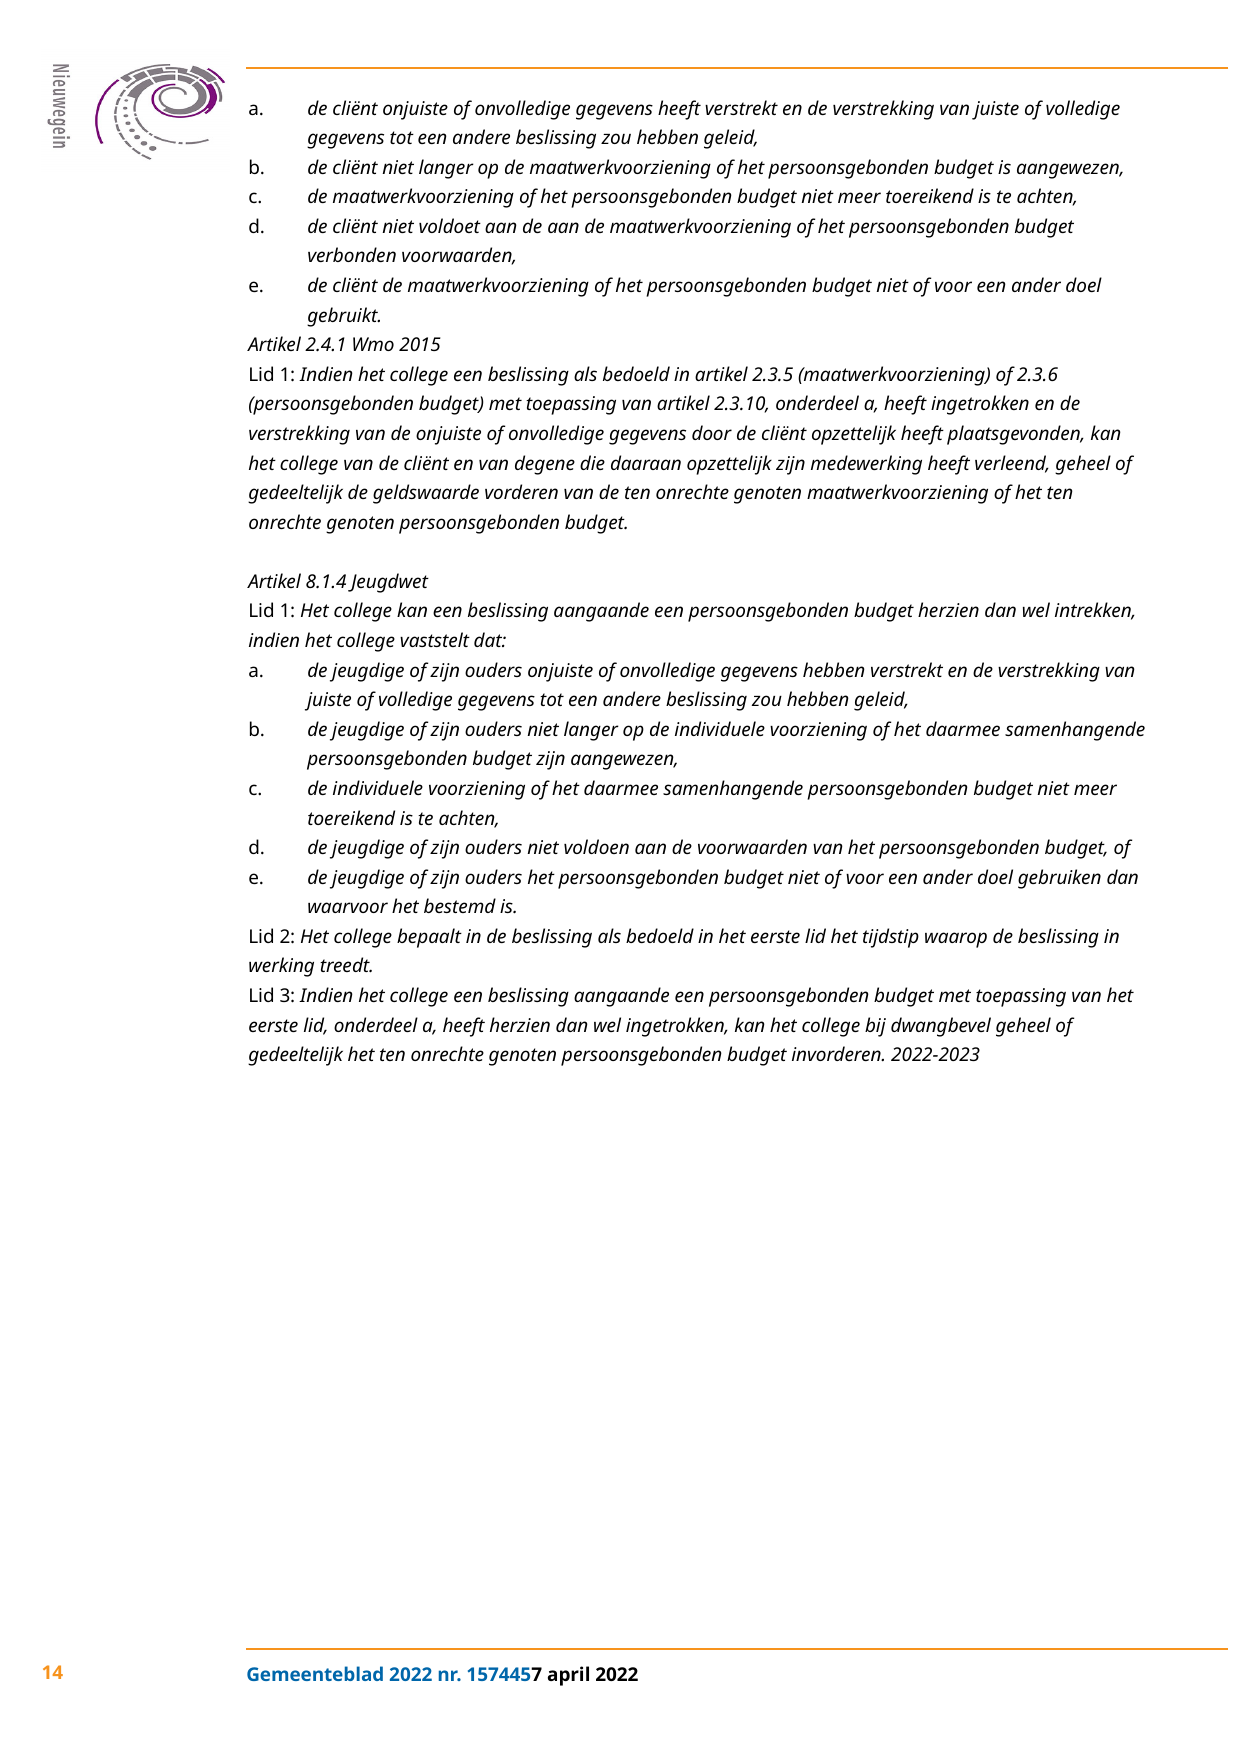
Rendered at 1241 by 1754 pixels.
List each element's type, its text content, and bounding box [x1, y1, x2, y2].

text Lid 1: Het college kan een beslissing aangaande een persoonsgebonden budget herzien dan wel intrekken, indien het college vaststelt dat: [248, 598, 1152, 653]
text Artikel 8.1.4 Jeugdwet [248, 568, 1152, 594]
list de cliënt de maatwerkvoorziening of het persoonsgebonden budget niet of voor een ander doel gebruikt. [248, 272, 1152, 328]
list de cliënt onjuiste of onvolledige gegevens heeft verstrekt en de verstrekking van juiste of volledige gegevens tot een andere beslissing zou hebben geleid, [248, 95, 1152, 150]
text Lid 2: Het college bepaalt in de beslissing als bedoeld in het eerste lid het tijdstip waarop de beslissing in werking treedt. [248, 923, 1152, 978]
list de jeugdige of zijn ouders onjuiste of onvolledige gegevens hebben verstrekt en de verstrekking van juiste of volledige gegevens tot een andere beslissing zou hebben geleid, [248, 657, 1152, 712]
list de maatwerkvoorziening of het persoonsgebonden budget niet meer toereikend is te achten, [248, 183, 1152, 209]
list de individuele voorziening of het daarmee samenhangende persoonsgebonden budget niet meer toereikend is te achten, [248, 775, 1152, 831]
list de jeugdige of zijn ouders niet voldoen aan de voorwaarden van het persoonsgebonden budget, of [248, 834, 1152, 860]
text Lid 3: Indien het college een beslissing aangaande een persoonsgebonden budget met toepassing van het eerste lid, onderdeel a, heeft herzien dan wel ingetrokken, kan het college bij dwangbevel geheel of gedeeltelijk het ten onrechte genoten persoonsgebonden budget invorderen. 2022-2023 [248, 982, 1152, 1067]
list de cliënt niet voldoet aan de aan de maatwerkvoorziening of het persoonsgebonden budget verbonden voorwaarden, [248, 213, 1152, 268]
list de jeugdige of zijn ouders het persoonsgebonden budget niet of voor een ander doel gebruiken dan waarvoor het bestemd is. [248, 864, 1152, 919]
list de cliënt niet langer op de maatwerkvoorziening of het persoonsgebonden budget is aangewezen, [248, 154, 1152, 180]
text Artikel 2.4.1 Wmo 2015 [248, 331, 1152, 357]
text Lid 1: Indien het college een beslissing als bedoeld in artikel 2.3.5 (maatwerkvoorziening) of 2.3.6 (persoonsgebonden budget) met toepassing van artikel 2.3.10, onderdeel a, heeft ingetrokken en de verstrekking van de onjuiste of onvolledige gegevens door de cliënt opzettelijk heeft plaatsgevonden, kan het college van de cliënt en van degene die daaraan opzettelijk zijn medewerking heeft verleend, geheel of gedeeltelijk de geldswaarde vorderen van de ten onrechte genoten maatwerkvoorziening of het ten onrechte genoten persoonsgebonden budget. [248, 361, 1152, 535]
list de jeugdige of zijn ouders niet langer op de individuele voorziening of het daarmee samenhangende persoonsgebonden budget zijn aangewezen, [248, 716, 1152, 771]
picture [41, 47, 231, 172]
